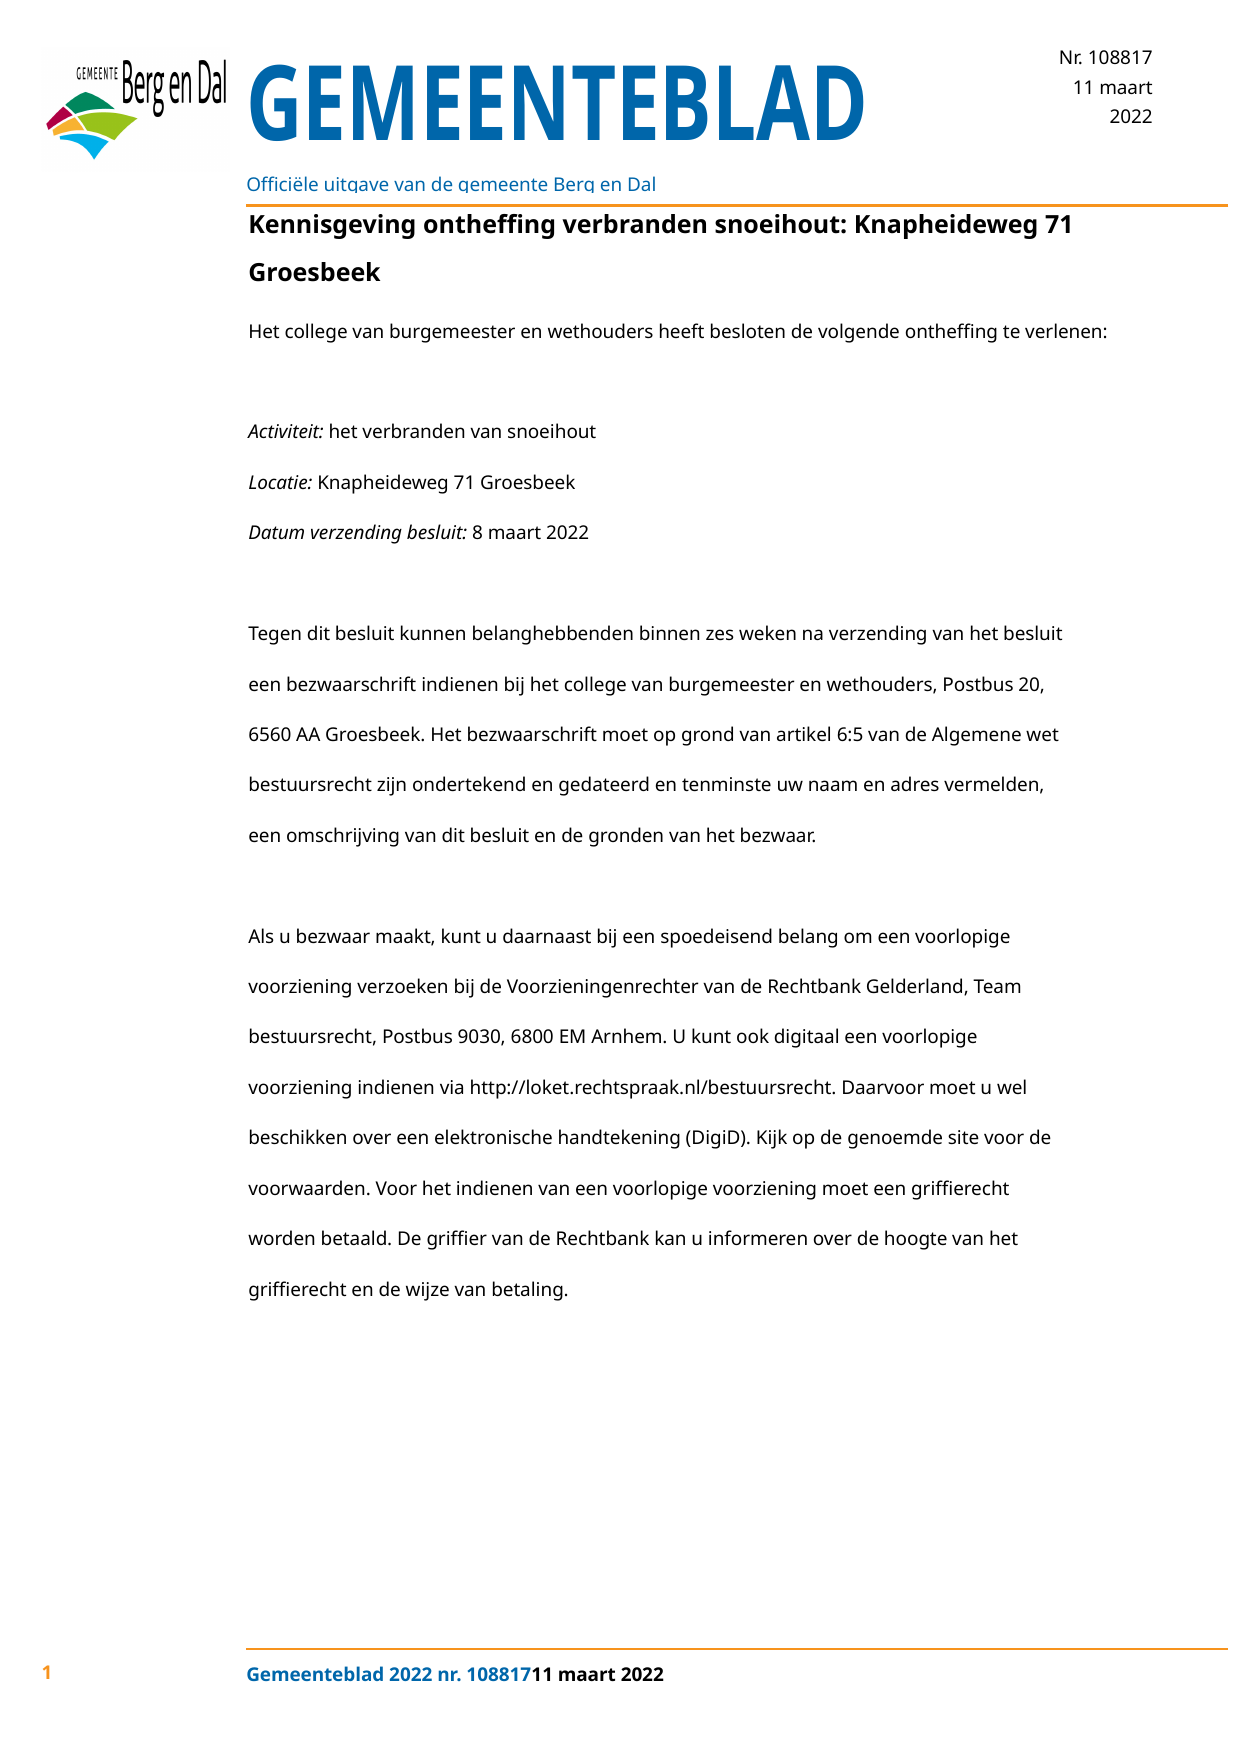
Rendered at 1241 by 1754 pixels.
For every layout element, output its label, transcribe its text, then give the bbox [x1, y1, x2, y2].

text bestuursrecht, Postbus 9030, 6800 EM Arnhem. U kunt ook digitaal een voorlopige [248, 1024, 1152, 1049]
text een omschrijving van dit besluit en de gronden van het bezwaar. [248, 822, 1152, 848]
text Tegen dit besluit kunnen belanghebbenden binnen zes weken na verzending van het besluit [248, 620, 1152, 646]
text voorziening verzoeken bij de Voorzieningenrechter van de Rechtbank Gelderland, Team [248, 973, 1152, 999]
text worden betaald. De griffier van de Rechtbank kan u informeren over de hoogte van het [248, 1225, 1152, 1251]
picture [41, 47, 231, 172]
text griffierecht en de wijze van betaling. [248, 1276, 1152, 1302]
text voorziening indienen via http://loket.rechtspraak.nl/bestuursrecht. Daarvoor moet u wel [248, 1074, 1152, 1100]
text Activiteit: het verbranden van snoeihout [248, 419, 1152, 444]
text Het college van burgemeester en wethouders heeft besloten de volgende ontheffing te verlenen: [248, 318, 1152, 344]
text Locatie: Knapheideweg 71 Groesbeek [248, 469, 1152, 495]
text Datum verzending besluit: 8 maart 2022 [248, 519, 1152, 545]
text Kennisgeving ontheffing verbranden snoeihout: Knapheideweg 71 Groesbeek [248, 207, 1152, 288]
text bestuursrecht zijn ondertekend en gedateerd en tenminste uw naam en adres vermelden, [248, 772, 1152, 797]
text 6560 AA Groesbeek. Het bezwaarschrift moet op grond van artikel 6:5 van de Algemene wet [248, 721, 1152, 747]
text voorwaarden. Voor het indienen van een voorlopige voorziening moet een griffierecht [248, 1175, 1152, 1201]
text Als u bezwaar maakt, kunt u daarnaast bij een spoedeisend belang om een voorlopige [248, 923, 1152, 949]
text beschikken over een elektronische handtekening (DigiD). Kijk op de genoemde site voor de [248, 1124, 1152, 1150]
text een bezwaarschrift indienen bij het college van burgemeester en wethouders, Postbus 20, [248, 671, 1152, 697]
